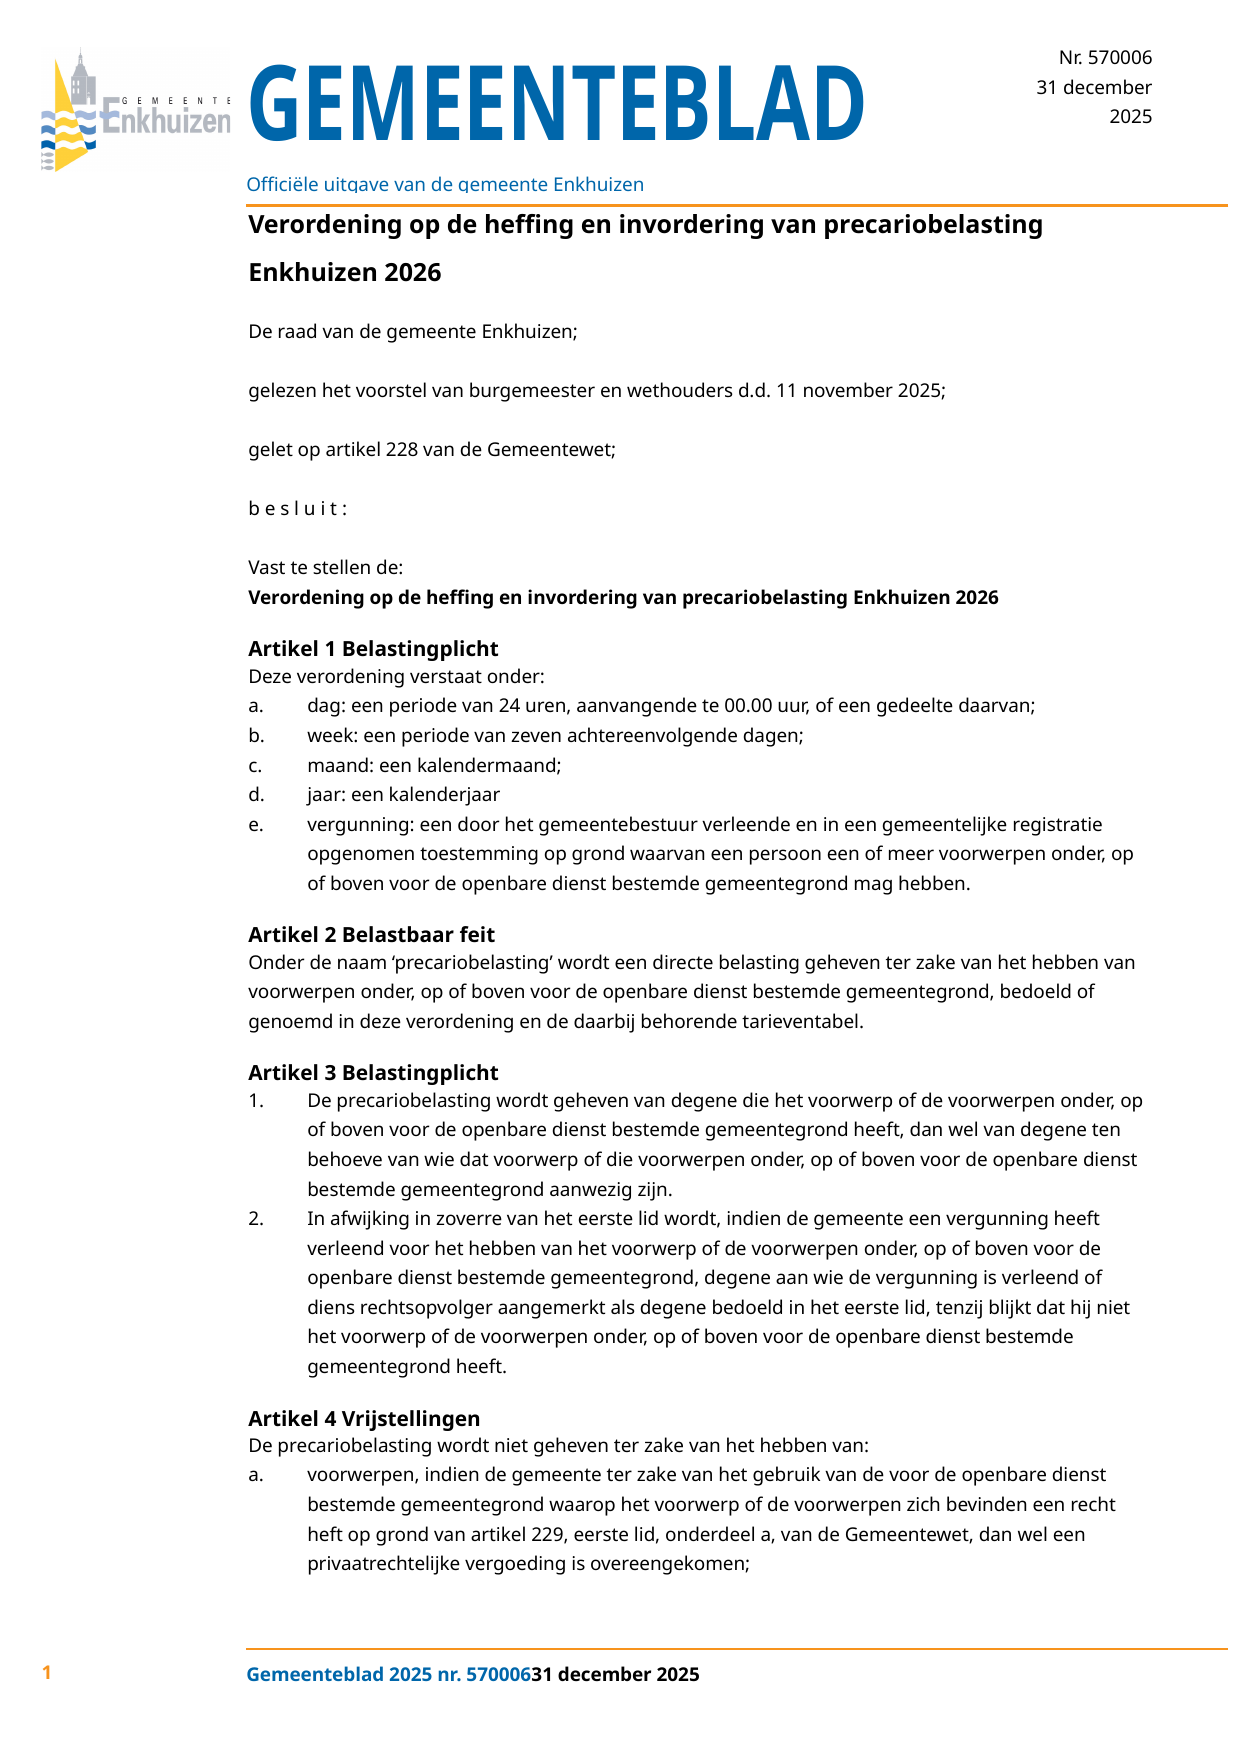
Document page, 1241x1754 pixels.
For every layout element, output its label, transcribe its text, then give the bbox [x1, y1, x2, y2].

text Onder de naam ‘precariobelasting’ wordt een directe belasting geheven ter zake van het hebben van voorwerpen onder, op of boven voor de openbare dienst bestemde gemeentegrond, bedoeld of genoemd in deze verordening en de daarbij behorende tarieventabel. [248, 949, 1152, 1034]
text Vast te stellen de: [248, 554, 1152, 580]
text gelet op artikel 228 van de Gemeentewet; [248, 436, 1152, 462]
text Artikel 3 Belastingplicht [248, 1058, 1152, 1087]
text De raad van de gemeente Enkhuizen; [248, 318, 1152, 344]
text Deze verordening verstaat onder: [248, 663, 1152, 689]
list jaar: een kalenderjaar [248, 781, 1152, 807]
text b e s l u i t : [248, 495, 1152, 521]
text Verordening op de heffing en invordering van precariobelasting Enkhuizen 2026 [248, 207, 1152, 288]
text Artikel 2 Belastbaar feit [248, 921, 1152, 949]
text Verordening op de heffing en invordering van precariobelasting Enkhuizen 2026 [248, 584, 1152, 610]
text gelezen het voorstel van burgemeester en wethouders d.d. 11 november 2025; [248, 377, 1152, 403]
list week: een periode van zeven achtereenvolgende dagen; [248, 722, 1152, 748]
list De precariobelasting wordt geheven van degene die het voorwerp of de voorwerpen onder, op of boven voor de openbare dienst bestemde gemeentegrond heeft, dan wel van degene ten behoeve van wie dat voorwerp of die voorwerpen onder, op of boven voor de openbare dienst bestemde gemeentegrond aanwezig zijn. [248, 1087, 1152, 1201]
text Artikel 1 Belastingplicht [248, 634, 1152, 663]
list voorwerpen, indien de gemeente ter zake van het gebruik van de voor de openbare dienst bestemde gemeentegrond waarop het voorwerp of de voorwerpen zich bevinden een recht heft op grond van artikel 229, eerste lid, onderdeel a, van de Gemeentewet, dan wel een privaatrechtelijke vergoeding is overeengekomen; [248, 1462, 1152, 1576]
text Artikel 4 Vrijstellingen [248, 1404, 1152, 1432]
picture [41, 47, 231, 172]
list vergunning: een door het gemeentebestuur verleende en in een gemeentelijke registratie opgenomen toestemming op grond waarvan een persoon een of meer voorwerpen onder, op of boven voor de openbare dienst bestemde gemeentegrond mag hebben. [248, 811, 1152, 896]
list maand: een kalendermaand; [248, 752, 1152, 777]
list In afwijking in zoverre van het eerste lid wordt, indien de gemeente een vergunning heeft verleend voor het hebben van het voorwerp of de voorwerpen onder, op of boven voor de openbare dienst bestemde gemeentegrond, degene aan wie de vergunning is verleend of diens rechtsopvolger aangemerkt als degene bedoeld in het eerste lid, tenzij blijkt dat hij niet het voorwerp of de voorwerpen onder, op of boven voor de openbare dienst bestemde gemeentegrond heeft. [248, 1205, 1152, 1379]
list dag: een periode van 24 uren, aanvangende te 00.00 uur, of een gedeelte daarvan; [248, 693, 1152, 718]
text De precariobelasting wordt niet geheven ter zake van het hebben van: [248, 1432, 1152, 1458]
